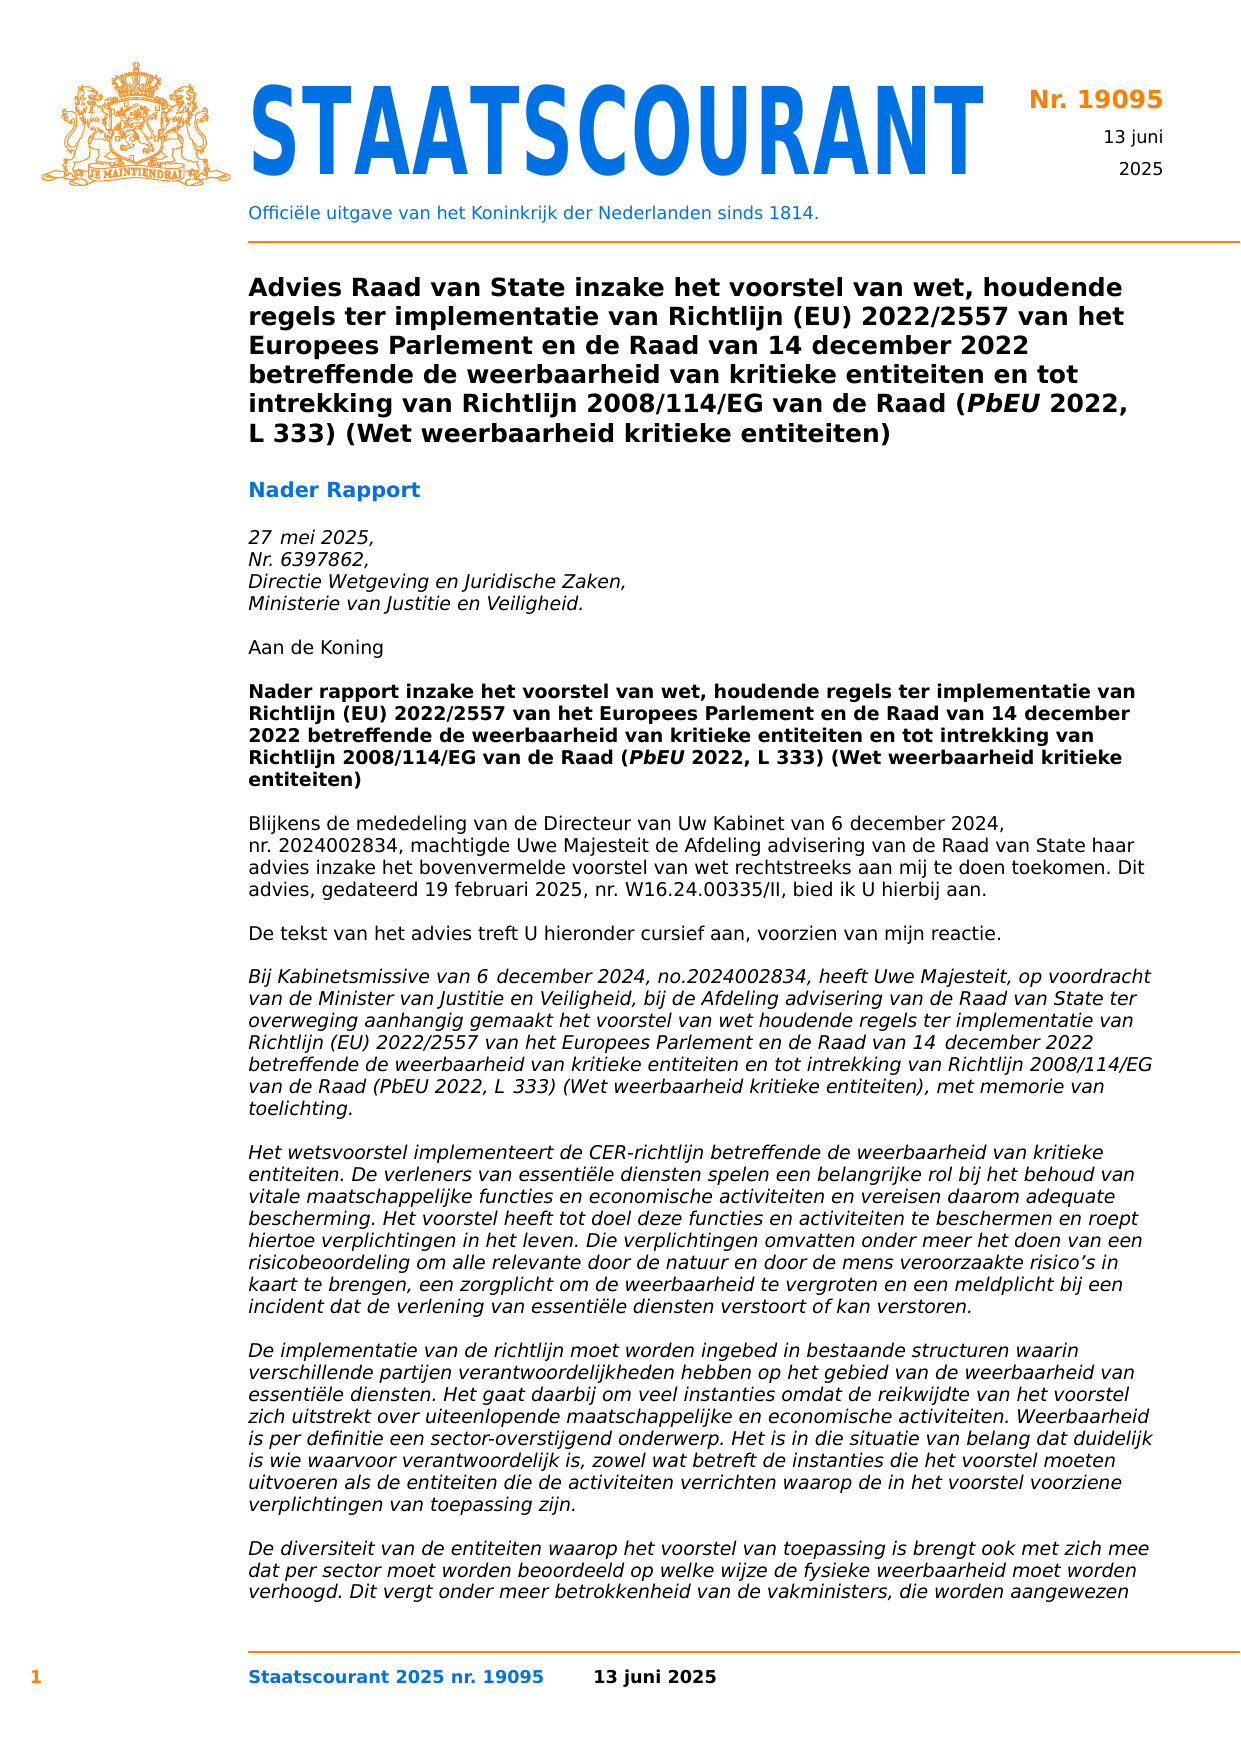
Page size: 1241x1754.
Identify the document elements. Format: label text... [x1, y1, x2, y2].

table_header STAATSCOURANT [248, 62, 998, 203]
text Het wetsvoorstel implementeert de CER-richtlijn betreffende de weerbaarheid van kritieke entiteiten. De verleners van essentiële diensten spelen een belangrijke rol bij het behoud van vitale maatschappelijke functies en economische activiteiten en vereisen daarom adequate bescherming. Het voorstel heeft tot doel deze functies en activiteiten te beschermen en roept hiertoe verplichtingen in het leven. Die verplichtingen omvatten onder meer het doen van een risicobeoordeling om alle relevante door de natuur en door de mens veroorzaakte risico’s in kaart te brengen, een zorgplicht om de weerbaarheid te vergroten en een meldplicht bij een incident dat de verlening van essentiële diensten verstoort of kan verstoren. [248, 1142, 1163, 1318]
text Bij Kabinetsmissive van 6 december 2024, no.2024002834, heeft Uwe Majesteit, op voordracht van de Minister van Justitie en Veiligheid, bij de Afdeling advisering van de Raad van State ter overweging aanhangig gemaakt het voorstel van wet houdende regels ter implementatie van Richtlijn (EU) 2022/2557 van het Europees Parlement en de Raad van 14 december 2022 betreffende de weerbaarheid van kritieke entiteiten en tot intrekking van Richtlijn 2008/114/EG van de Raad (PbEU 2022, L 333) (Wet weerbaarheid kritieke entiteiten), met memorie van toelichting. [248, 966, 1163, 1120]
text De diversiteit van de entiteiten waarop het voorstel van toepassing is brengt ook met zich mee dat per sector moet worden beoordeeld op welke wijze de fysieke weerbaarheid moet worden verhoogd. Dit vergt onder meer betrokkenheid van de vakministers, die worden aangewezen [248, 1537, 1163, 1603]
text Nader rapport inzake het voorstel van wet, houdende regels ter implementatie van Richtlijn (EU) 2022/2557 van het Europees Parlement en de Raad van 14 december 2022 betreffende de weerbaarheid van kritieke entiteiten en tot intrekking van Richtlijn 2008/114/EG van de Raad (PbEU 2022, L 333) (Wet weerbaarheid kritieke entiteiten) [248, 681, 1163, 791]
table_cell 2025 [998, 153, 1240, 203]
text 27 mei 2025, [248, 527, 1163, 549]
subtitle Nader Rapport [248, 478, 1163, 502]
table_header Nr. 19095 [998, 62, 1240, 121]
picture [41, 62, 231, 186]
text De implementatie van de richtlijn moet worden ingebed in bestaande structuren waarin verschillende partijen verantwoordelijkheden hebben op het gebied van de weerbaarheid van essentiële diensten. Het gaat daarbij om veel instanties omdat de reikwijdte van het voorstel zich uitstrekt over uiteenlopende maatschappelijke en economische activiteiten. Weerbaarheid is per definitie een sector-overstijgend onderwerp. Het is in die situatie van belang dat duidelijk is wie waarvoor verantwoordelijk is, zowel wat betreft de instanties die het voorstel moeten uitvoeren als de entiteiten die de activiteiten verrichten waarop de in het voorstel voorziene verplichtingen van toepassing zijn. [248, 1340, 1163, 1516]
table_cell Officiële uitgave van het Koninkrijk der Nederlanden sinds 1814. [248, 203, 1240, 241]
text De tekst van het advies treft U hieronder cursief aan, voorzien van mijn reactie. [248, 922, 1163, 944]
text Directie Wetgeving en Juridische Zaken, [248, 571, 1163, 593]
subtitle Advies Raad van State inzake het voorstel van wet, houdende regels ter implementatie van Richtlijn (EU) 2022/2557 van het Europees Parlement en de Raad van 14 december 2022 betreffende de weerbaarheid van kritieke entiteiten en tot intrekking van Richtlijn 2008/114/EG van de Raad (PbEU 2022, L 333) (Wet weerbaarheid kritieke entiteiten) [248, 273, 1163, 448]
text Nr. 6397862, [248, 549, 1163, 571]
table_cell 13 juni [998, 121, 1240, 153]
text Aan de Koning [248, 637, 1163, 659]
text Ministerie van Justitie en Veiligheid. [248, 593, 1163, 615]
table_header [25, 62, 248, 241]
text Blijkens de mededeling van de Directeur van Uw Kabinet van 6 december 2024, nr. 2024002834, machtigde Uwe Majesteit de Afdeling advisering van de Raad van State haar advies inzake het bovenvermelde voorstel van wet rechtstreeks aan mij te doen toekomen. Dit advies, gedateerd 19 februari 2025, nr. W16.24.00335/II, bied ik U hierbij aan. [248, 813, 1163, 901]
